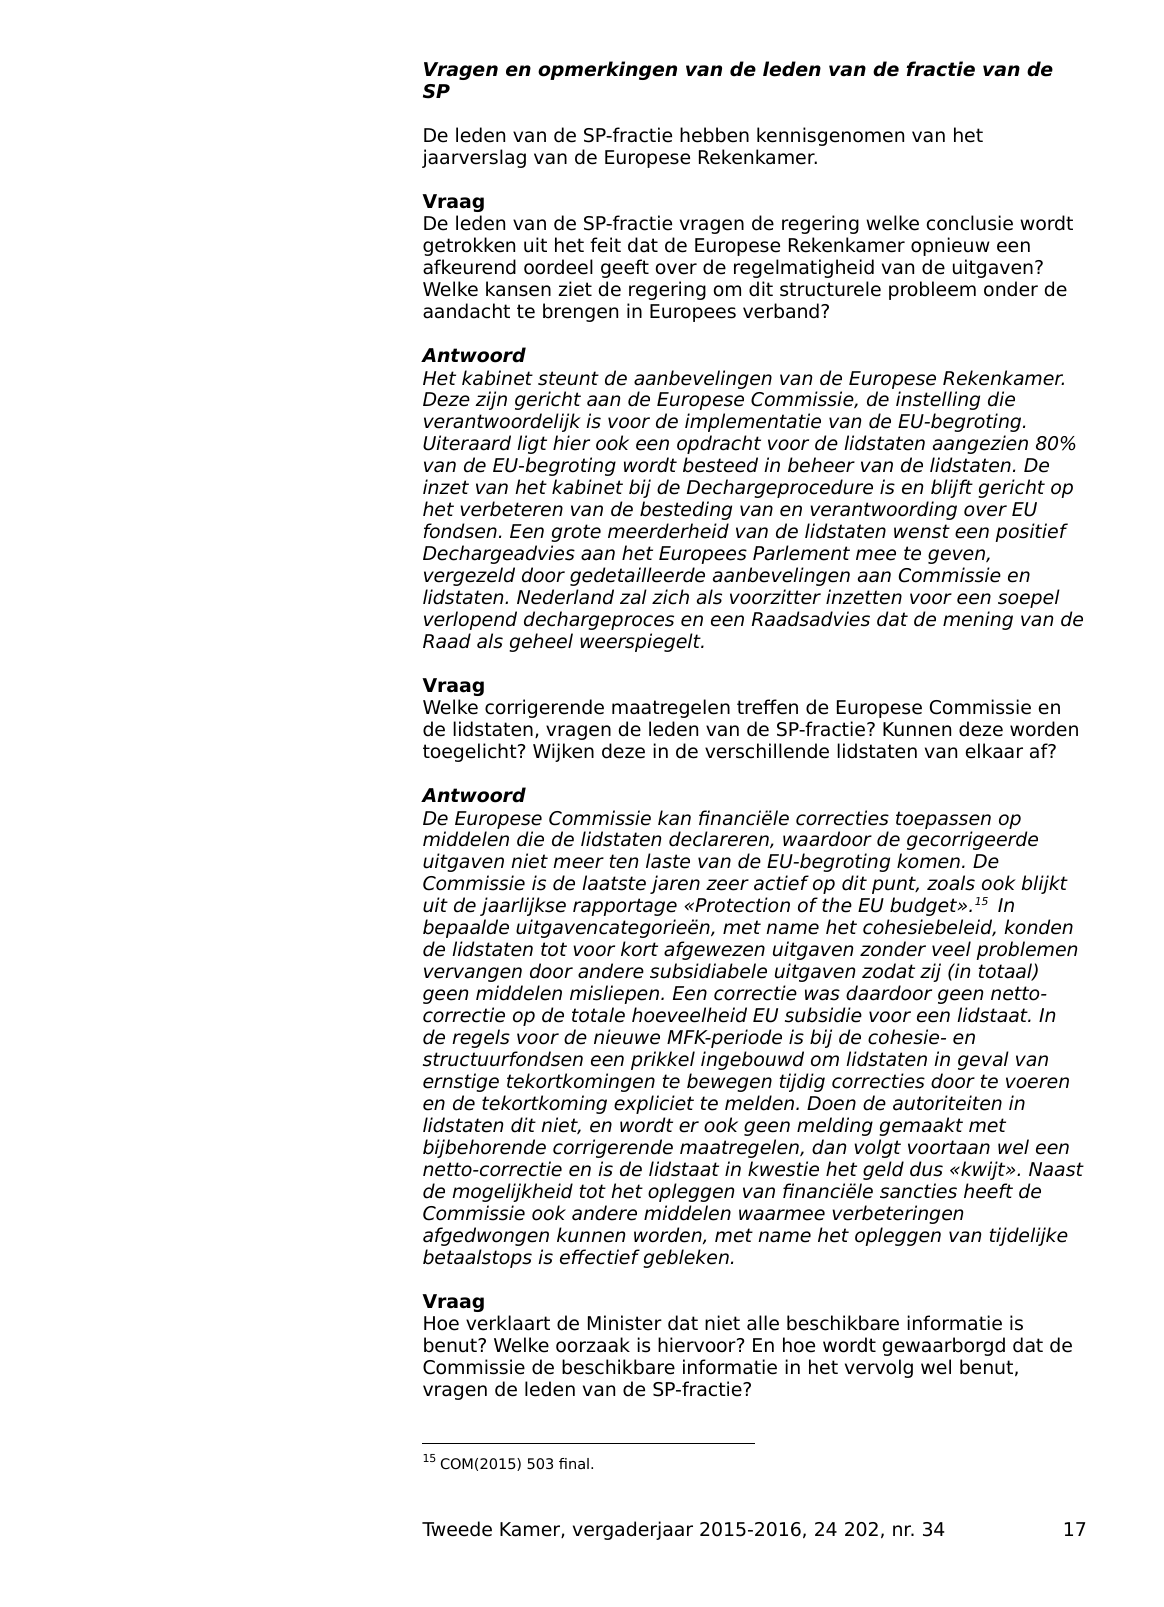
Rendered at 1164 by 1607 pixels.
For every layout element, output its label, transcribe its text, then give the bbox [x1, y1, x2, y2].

text De Europese Commissie kan financiële correcties toepassen op middelen die de lidstaten declareren, waardoor de gecorrigeerde uitgaven niet meer ten laste van de EU-begroting komen. De Commissie is de laatste jaren zeer actief op dit punt, zoals ook blijkt uit de jaarlijkse rapportage «Protection of the EU budget». In bepaalde uitgavencategorieën, met name het cohesiebeleid, konden de lidstaten tot voor kort afgewezen uitgaven zonder veel problemen vervangen door andere subsidiabele uitgaven zodat zij (in totaal) geen middelen misliepen. Een correctie was daardoor geen netto-correctie op de totale hoeveelheid EU subsidie voor een lidstaat. In de regels voor de nieuwe MFK-periode is bij de cohesie- en structuurfondsen een prikkel ingebouwd om lidstaten in geval van ernstige tekortkomingen te bewegen tijdig correcties door te voeren en de tekortkoming expliciet te melden. Doen de autoriteiten in lidstaten dit niet, en wordt er ook geen melding gemaakt met bijbehorende corrigerende maatregelen, dan volgt voortaan wel een netto-correctie en is de lidstaat in kwestie het geld dus «kwijt». Naast de mogelijkheid tot het opleggen van financiële sancties heeft de Commissie ook andere middelen waarmee verbeteringen afgedwongen kunnen worden, met name het opleggen van tijdelijke betaalstops is effectief gebleken. [422, 807, 1087, 1269]
text De leden van de SP-fractie hebben kennisgenomen van het jaarverslag van de Europese Rekenkamer. [422, 125, 1087, 169]
text Vraag [422, 675, 1087, 697]
text Antwoord [422, 345, 1087, 367]
text De leden van de SP-fractie vragen de regering welke conclusie wordt getrokken uit het feit dat de Europese Rekenkamer opnieuw een afkeurend oordeel geeft over de regelmatigheid van de uitgaven? Welke kansen ziet de regering om dit structurele probleem onder de aandacht te brengen in Europees verband? [422, 213, 1087, 323]
text Antwoord [422, 785, 1087, 807]
text Welke corrigerende maatregelen treffen de Europese Commissie en de lidstaten, vragen de leden van de SP-fractie? Kunnen deze worden toegelicht? Wijken deze in de verschillende lidstaten van elkaar af? [422, 697, 1087, 763]
text Hoe verklaart de Minister dat niet alle beschikbare informatie is benut? Welke oorzaak is hiervoor? En hoe wordt gewaarborgd dat de Commissie de beschikbare informatie in het vervolg wel benut, vragen de leden van de SP-fractie? [422, 1313, 1087, 1401]
text COM(2015) 503 final. [422, 1452, 1087, 1474]
text Vraag [422, 191, 1087, 213]
text Vraag [422, 1291, 1087, 1313]
subtitle Vragen en opmerkingen van de leden van de fractie van de SP [422, 59, 1087, 103]
text Het kabinet steunt de aanbevelingen van de Europese Rekenkamer. Deze zijn gericht aan de Europese Commissie, de instelling die verantwoordelijk is voor de implementatie van de EU-begroting. Uiteraard ligt hier ook een opdracht voor de lidstaten aangezien 80% van de EU-begroting wordt besteed in beheer van de lidstaten. De inzet van het kabinet bij de Dechargeprocedure is en blijft gericht op het verbeteren van de besteding van en verantwoording over EU fondsen. Een grote meerderheid van de lidstaten wenst een positief Dechargeadvies aan het Europees Parlement mee te geven, vergezeld door gedetailleerde aanbevelingen aan Commissie en lidstaten. Nederland zal zich als voorzitter inzetten voor een soepel verlopend dechargeproces en een Raadsadvies dat de mening van de Raad als geheel weerspiegelt. [422, 367, 1087, 653]
